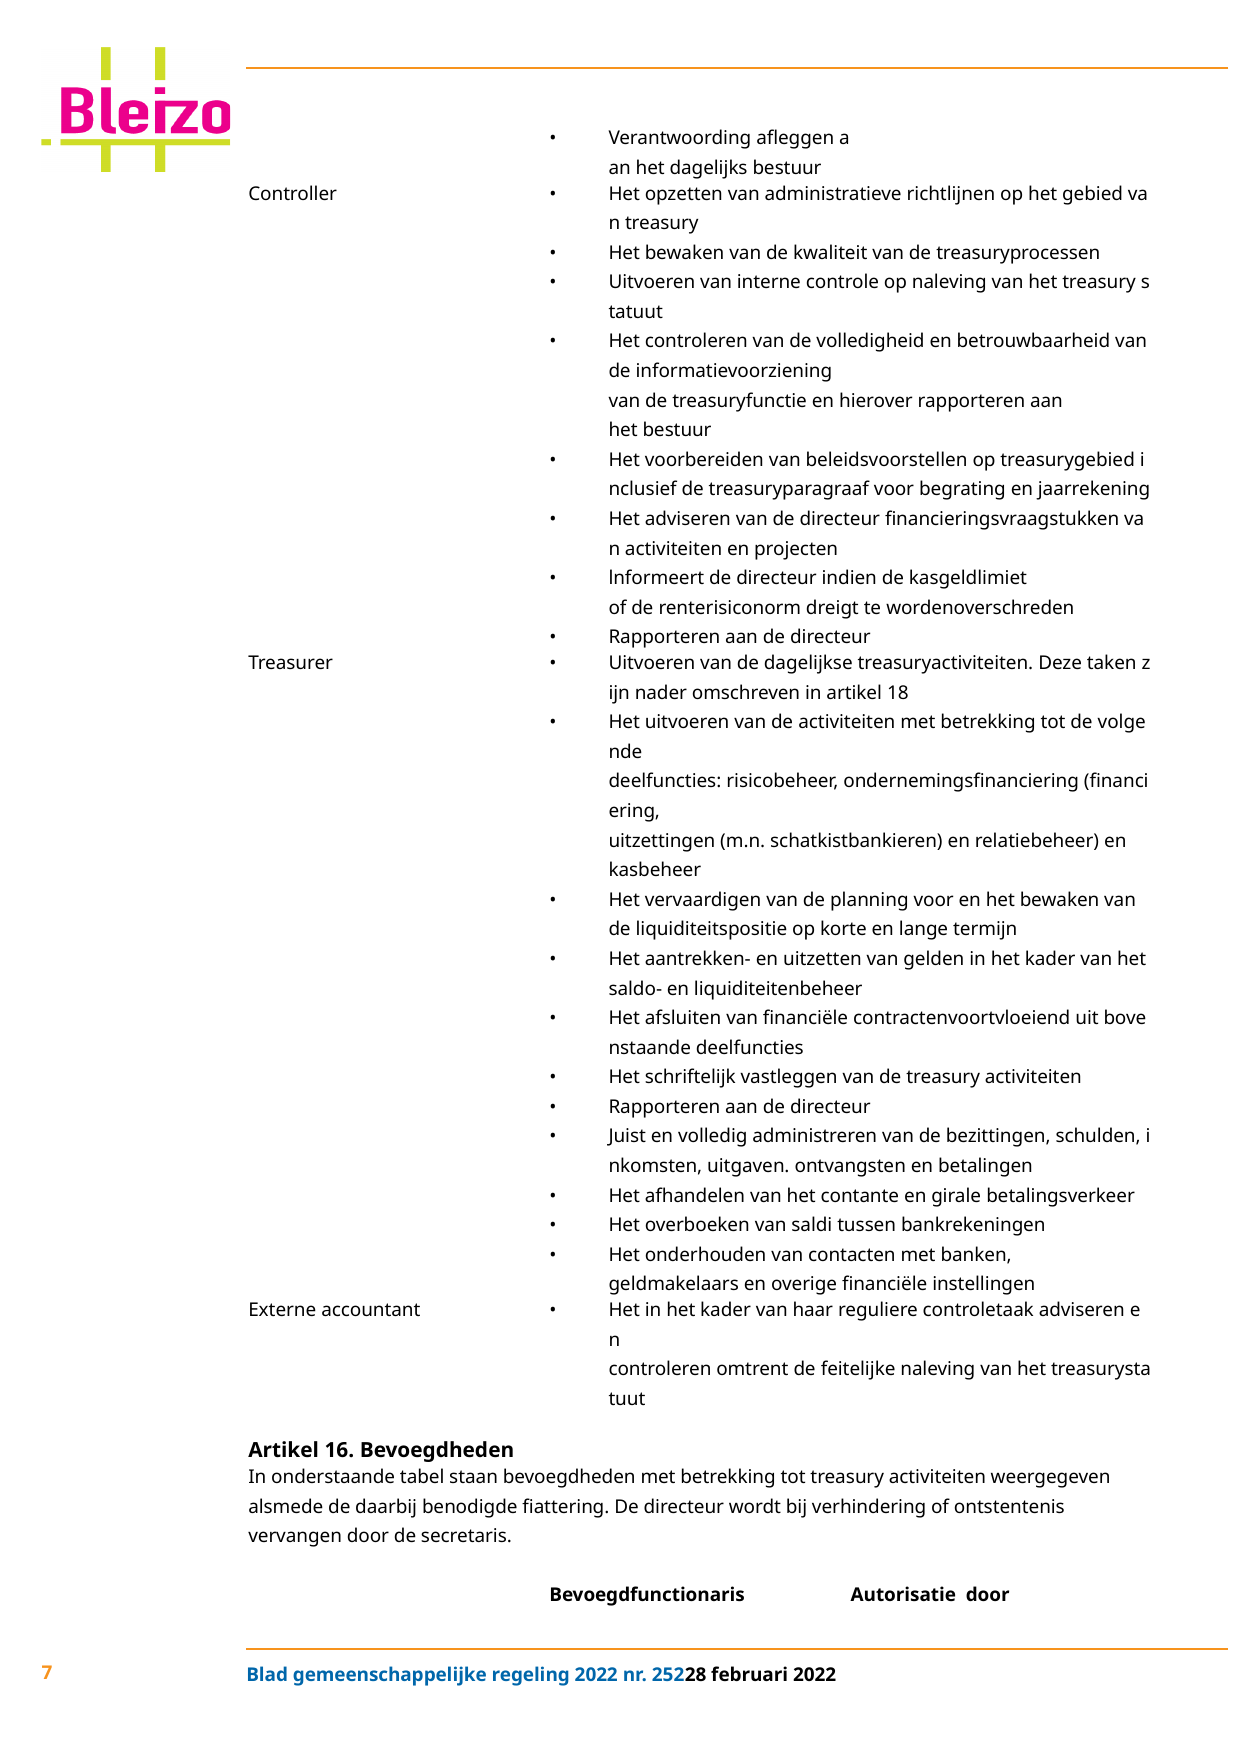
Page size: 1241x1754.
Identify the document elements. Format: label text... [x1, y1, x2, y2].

table_cell Uitvoeren van de dagelijkse treasuryactiviteiten. Deze taken zijn nader omschreven in artikel 18 Het uitvoeren van de activiteiten met betrekking tot de volgende deelfuncties: risicobeheer, ondernemingsfinanciering (financiering, uitzettingen (m.n. schatkistbankieren) en relatiebeheer) en kasbeheer Het vervaardigen van de planning voor en het bewaken van de liquiditeitspositie op korte en lange termijn Het aantrekken- en uitzetten van gelden in het kader van het saldo- en liquiditeitenbeheer Het afsluiten van financiële contractenvoortvloeiend uit bovenstaande deelfuncties Het schriftelijk vastleggen van de treasury activiteiten Rapporteren aan de directeur Juist en volledig administreren van de bezittingen, schulden, inkomsten, uitgaven. ontvangsten en betalingen Het afhandelen van het contante en girale betalingsverkeer Het overboeken van saldi tussen bankrekeningen Het onderhouden van contacten met banken, geldmakelaars en overige financiële instellingen [549, 649, 1152, 1296]
table_cell Treasurer [248, 649, 549, 1296]
table_cell Externe accountant [248, 1296, 549, 1411]
table_cell Het in het kader van haar reguliere controletaak adviseren en controleren omtrent de feitelijke naleving van het treasurystatuut [549, 1296, 1152, 1411]
text Artikel 16. Bevoegdheden [248, 1435, 1152, 1463]
table_cell Het opzetten van administratieve richtlijnen op het gebied van treasury Het bewaken van de kwaliteit van de treasuryprocessen Uitvoeren van interne controle op naleving van het treasury statuut Het controleren van de volledigheid en betrouwbaarheid van de informatievoorziening van de treasuryfunctie en hierover rapporteren aan het bestuur Het voorbereiden van beleidsvoorstellen op treasurygebied inclusief de treasuryparagraaf voor begrating en jaarrekening Het adviseren van de directeur financieringsvraagstukken van activiteiten en projecten lnformeert de directeur indien de kasgeldlimiet of de renterisiconorm dreigt te wordenoverschreden Rapporteren aan de directeur [549, 180, 1152, 649]
table_header Autorisatie door [850, 1582, 1152, 1607]
table_cell Controller [248, 180, 549, 649]
picture [41, 47, 231, 172]
table_header [850, 125, 1152, 180]
table_header [248, 1582, 549, 1607]
table_header [248, 125, 549, 180]
text In onderstaande tabel staan bevoegdheden met betrekking tot treasury activiteiten weergegeven alsmede de daarbij benodigde fiattering. De directeur wordt bij verhindering of ontstentenis vervangen door de secretaris. [248, 1463, 1152, 1548]
table_header Verantwoording afleggen aan het dagelijks bestuur [549, 125, 850, 180]
table_header Bevoegdfunctionaris [549, 1582, 850, 1607]
